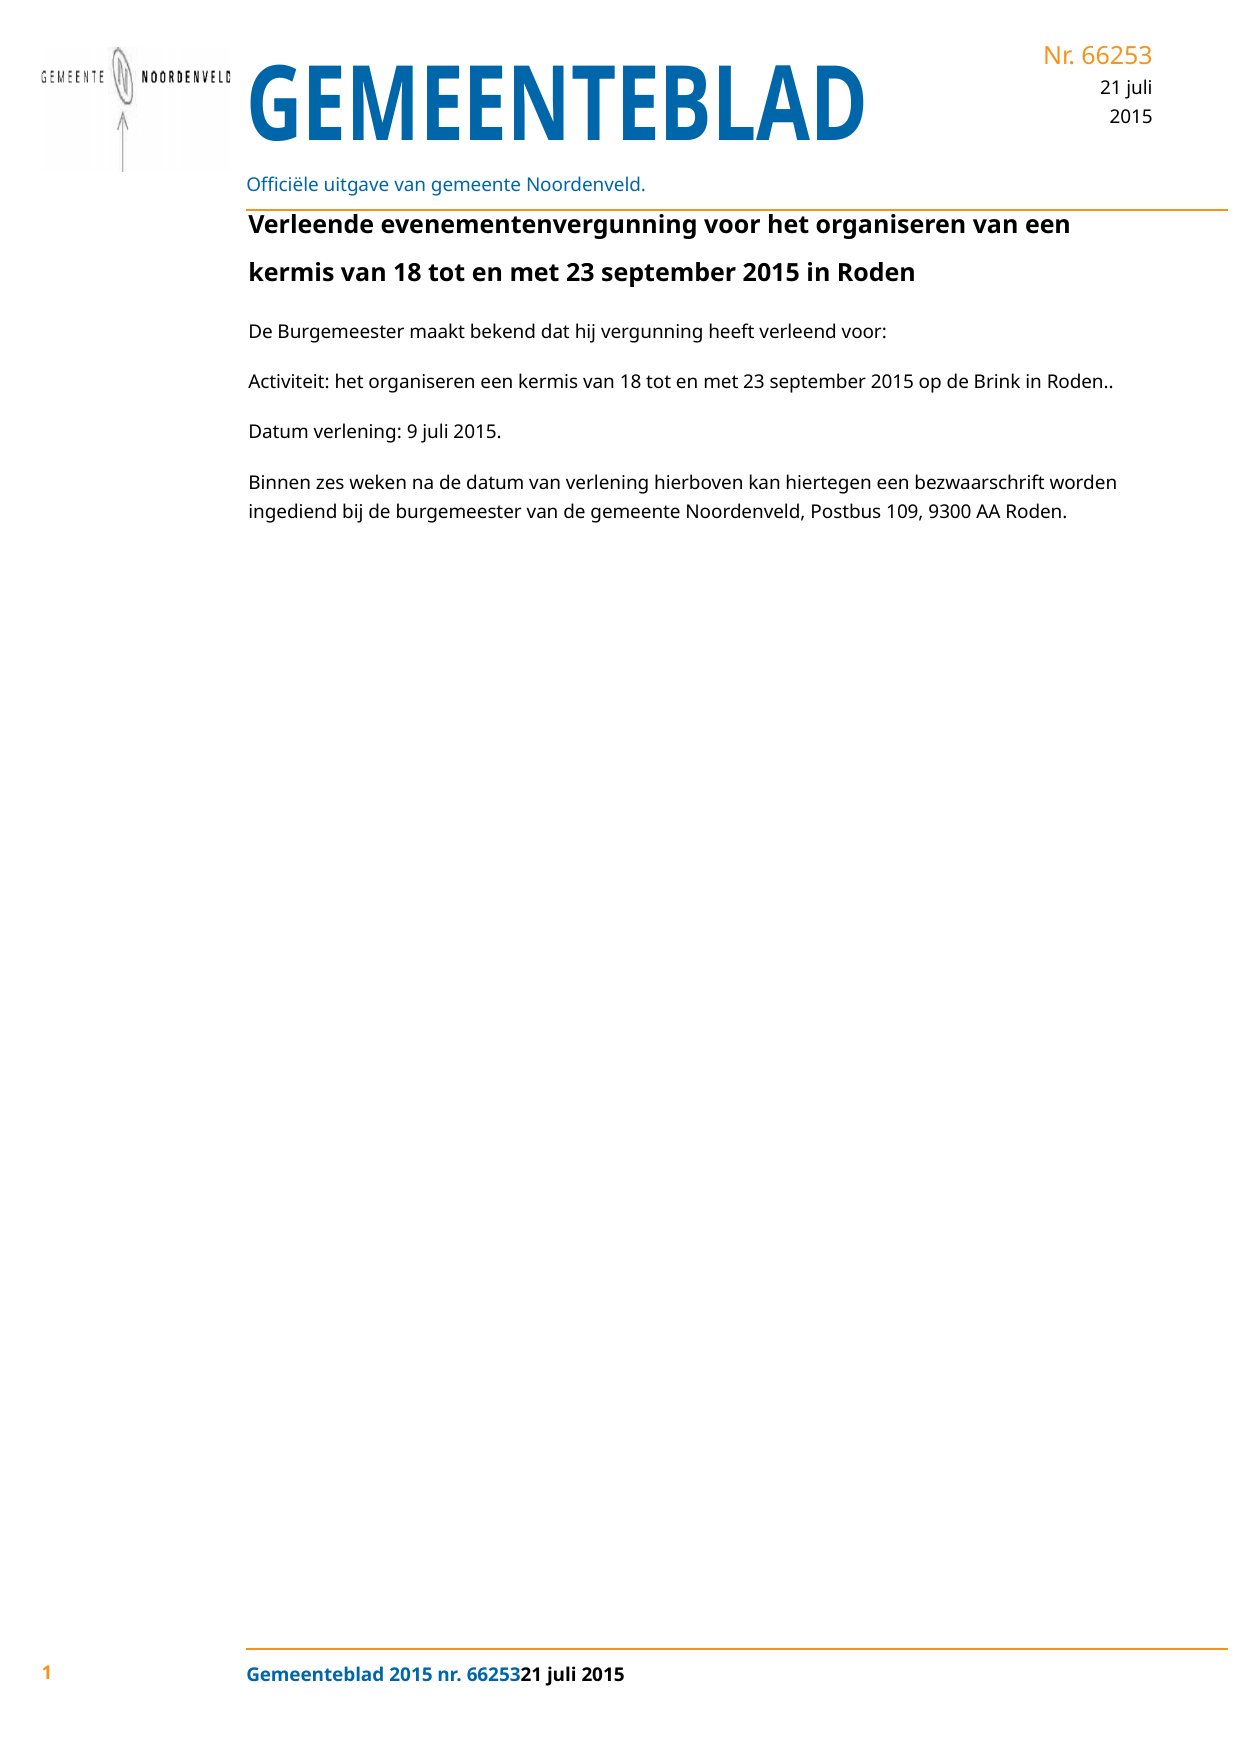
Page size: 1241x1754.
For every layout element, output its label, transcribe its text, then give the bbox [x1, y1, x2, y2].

text Datum verlening: 9 juli 2015. [248, 419, 1152, 444]
text Activiteit: het organiseren een kermis van 18 tot en met 23 september 2015 op de Brink in Roden.. [248, 368, 1152, 394]
text De Burgemeester maakt bekend dat hij vergunning heeft verleend voor: [248, 318, 1152, 344]
picture [41, 47, 231, 172]
text Binnen zes weken na de datum van verlening hierboven kan hiertegen een bezwaarschrift worden ingediend bij de burgemeester van de gemeente Noordenveld, Postbus 109, 9300 AA Roden. [248, 469, 1152, 524]
text Verleende evenementenvergunning voor het organiseren van een kermis van 18 tot en met 23 september 2015 in Roden [248, 211, 1152, 288]
